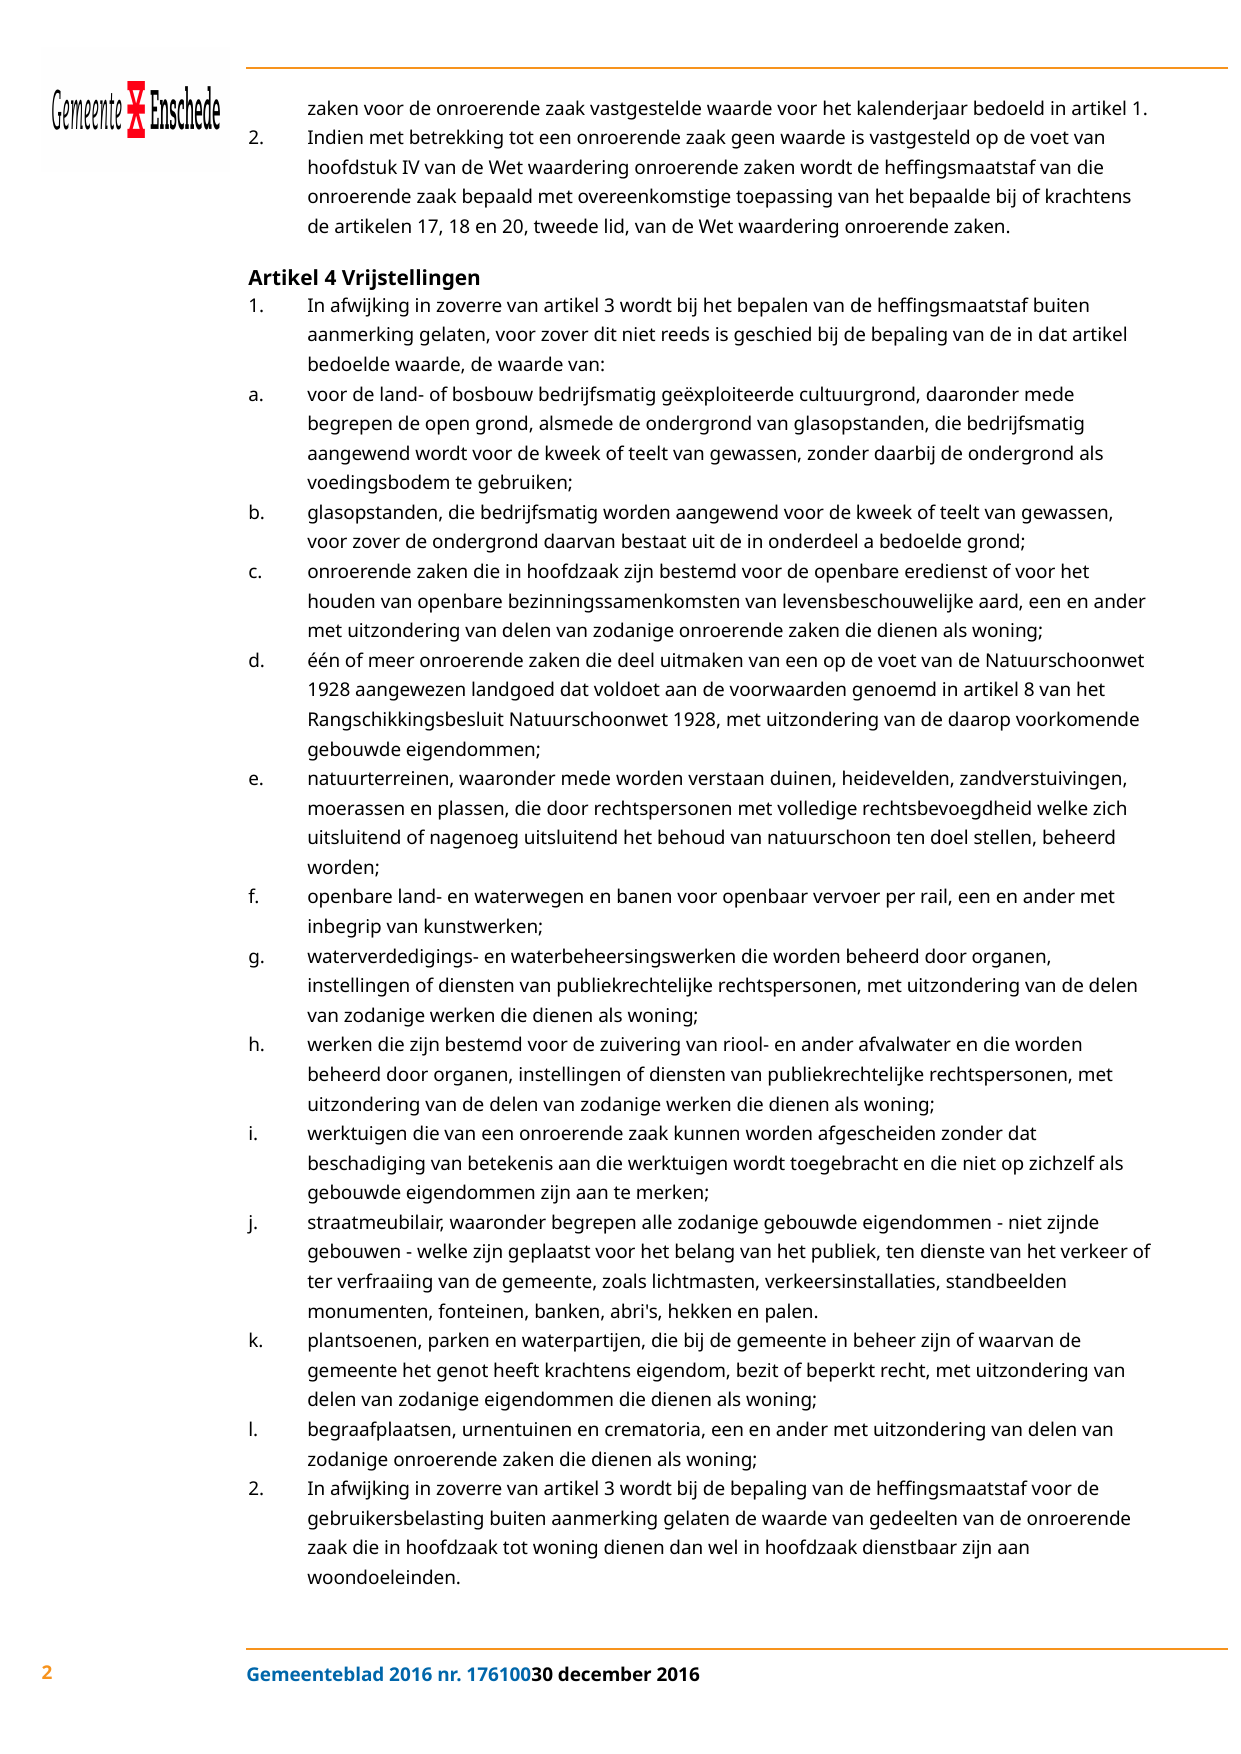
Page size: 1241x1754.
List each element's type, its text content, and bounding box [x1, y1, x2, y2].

list werktuigen die van een onroerende zaak kunnen worden afgescheiden zonder dat beschadiging van betekenis aan die werktuigen wordt toegebracht en die niet op zichzelf als gebouwde eigendommen zijn aan te merken; [248, 1120, 1152, 1205]
list zaken voor de onroerende zaak vastgestelde waarde voor het kalenderjaar bedoeld in artikel 1. [248, 95, 1152, 121]
list voor de land- of bosbouw bedrijfsmatig geëxploiteerde cultuurgrond, daaronder mede begrepen de open grond, alsmede de ondergrond van glasopstanden, die bedrijfsmatig aangewend wordt voor de kweek of teelt van gewassen, zonder daarbij de ondergrond als voedingsbodem te gebruiken; [248, 381, 1152, 495]
list begraafplaatsen, urnentuinen en crematoria, een en ander met uitzondering van delen van zodanige onroerende zaken die dienen als woning; [248, 1416, 1152, 1471]
list openbare land- en waterwegen en banen voor openbaar vervoer per rail, een en ander met inbegrip van kunstwerken; [248, 884, 1152, 939]
picture [41, 47, 231, 172]
list natuurterreinen, waaronder mede worden verstaan duinen, heidevelden, zandverstuivingen, moerassen en plassen, die door rechtspersonen met volledige rechtsbevoegdheid welke zich uitsluitend of nagenoeg uitsluitend het behoud van natuurschoon ten doel stellen, beheerd worden; [248, 765, 1152, 880]
list één of meer onroerende zaken die deel uitmaken van een op de voet van de Natuurschoonwet 1928 aangewezen landgoed dat voldoet aan de voorwaarden genoemd in artikel 8 van het Rangschikkingsbesluit Natuurschoonwet 1928, met uitzondering van de daarop voorkomende gebouwde eigendommen; [248, 647, 1152, 761]
list In afwijking in zoverre van artikel 3 wordt bij het bepalen van de heffingsmaatstaf buiten aanmerking gelaten, voor zover dit niet reeds is geschied bij de bepaling van de in dat artikel bedoelde waarde, de waarde van: [248, 292, 1152, 377]
text Artikel 4 Vrijstellingen [248, 263, 1152, 292]
list glasopstanden, die bedrijfsmatig worden aangewend voor de kweek of teelt van gewassen, voor zover de ondergrond daarvan bestaat uit de in onderdeel a bedoelde grond; [248, 499, 1152, 554]
list werken die zijn bestemd voor de zuivering van riool- en ander afvalwater en die worden beheerd door organen, instellingen of diensten van publiekrechtelijke rechtspersonen, met uitzondering van de delen van zodanige werken die dienen als woning; [248, 1032, 1152, 1116]
list plantsoenen, parken en waterpartijen, die bij de gemeente in beheer zijn of waarvan de gemeente het genot heeft krachtens eigendom, bezit of beperkt recht, met uitzondering van delen van zodanige eigendommen die dienen als woning; [248, 1327, 1152, 1412]
list waterverdedigings- en waterbeheersingswerken die worden beheerd door organen, instellingen of diensten van publiekrechtelijke rechtspersonen, met uitzondering van de delen van zodanige werken die dienen als woning; [248, 943, 1152, 1028]
list Indien met betrekking tot een onroerende zaak geen waarde is vastgesteld op de voet van hoofdstuk IV van de Wet waardering onroerende zaken wordt de heffingsmaatstaf van die onroerende zaak bepaald met overeenkomstige toepassing van het bepaalde bij of krachtens de artikelen 17, 18 en 20, tweede lid, van de Wet waardering onroerende zaken. [248, 124, 1152, 239]
list onroerende zaken die in hoofdzaak zijn bestemd voor de openbare eredienst of voor het houden van openbare bezinningssamenkomsten van levensbeschouwelijke aard, een en ander met uitzondering van delen van zodanige onroerende zaken die dienen als woning; [248, 558, 1152, 643]
list straatmeubilair, waaronder begrepen alle zodanige gebouwde eigendommen - niet zijnde gebouwen - welke zijn geplaatst voor het belang van het publiek, ten dienste van het verkeer of ter verfraaiing van de gemeente, zoals lichtmasten, verkeersinstallaties, standbeelden monumenten, fonteinen, banken, abri's, hekken en palen. [248, 1209, 1152, 1323]
list In afwijking in zoverre van artikel 3 wordt bij de bepaling van de heffingsmaatstaf voor de gebruikersbelasting buiten aanmerking gelaten de waarde van gedeelten van de onroerende zaak die in hoofdzaak tot woning dienen dan wel in hoofdzaak dienstbaar zijn aan woondoeleinden. [248, 1475, 1152, 1590]
